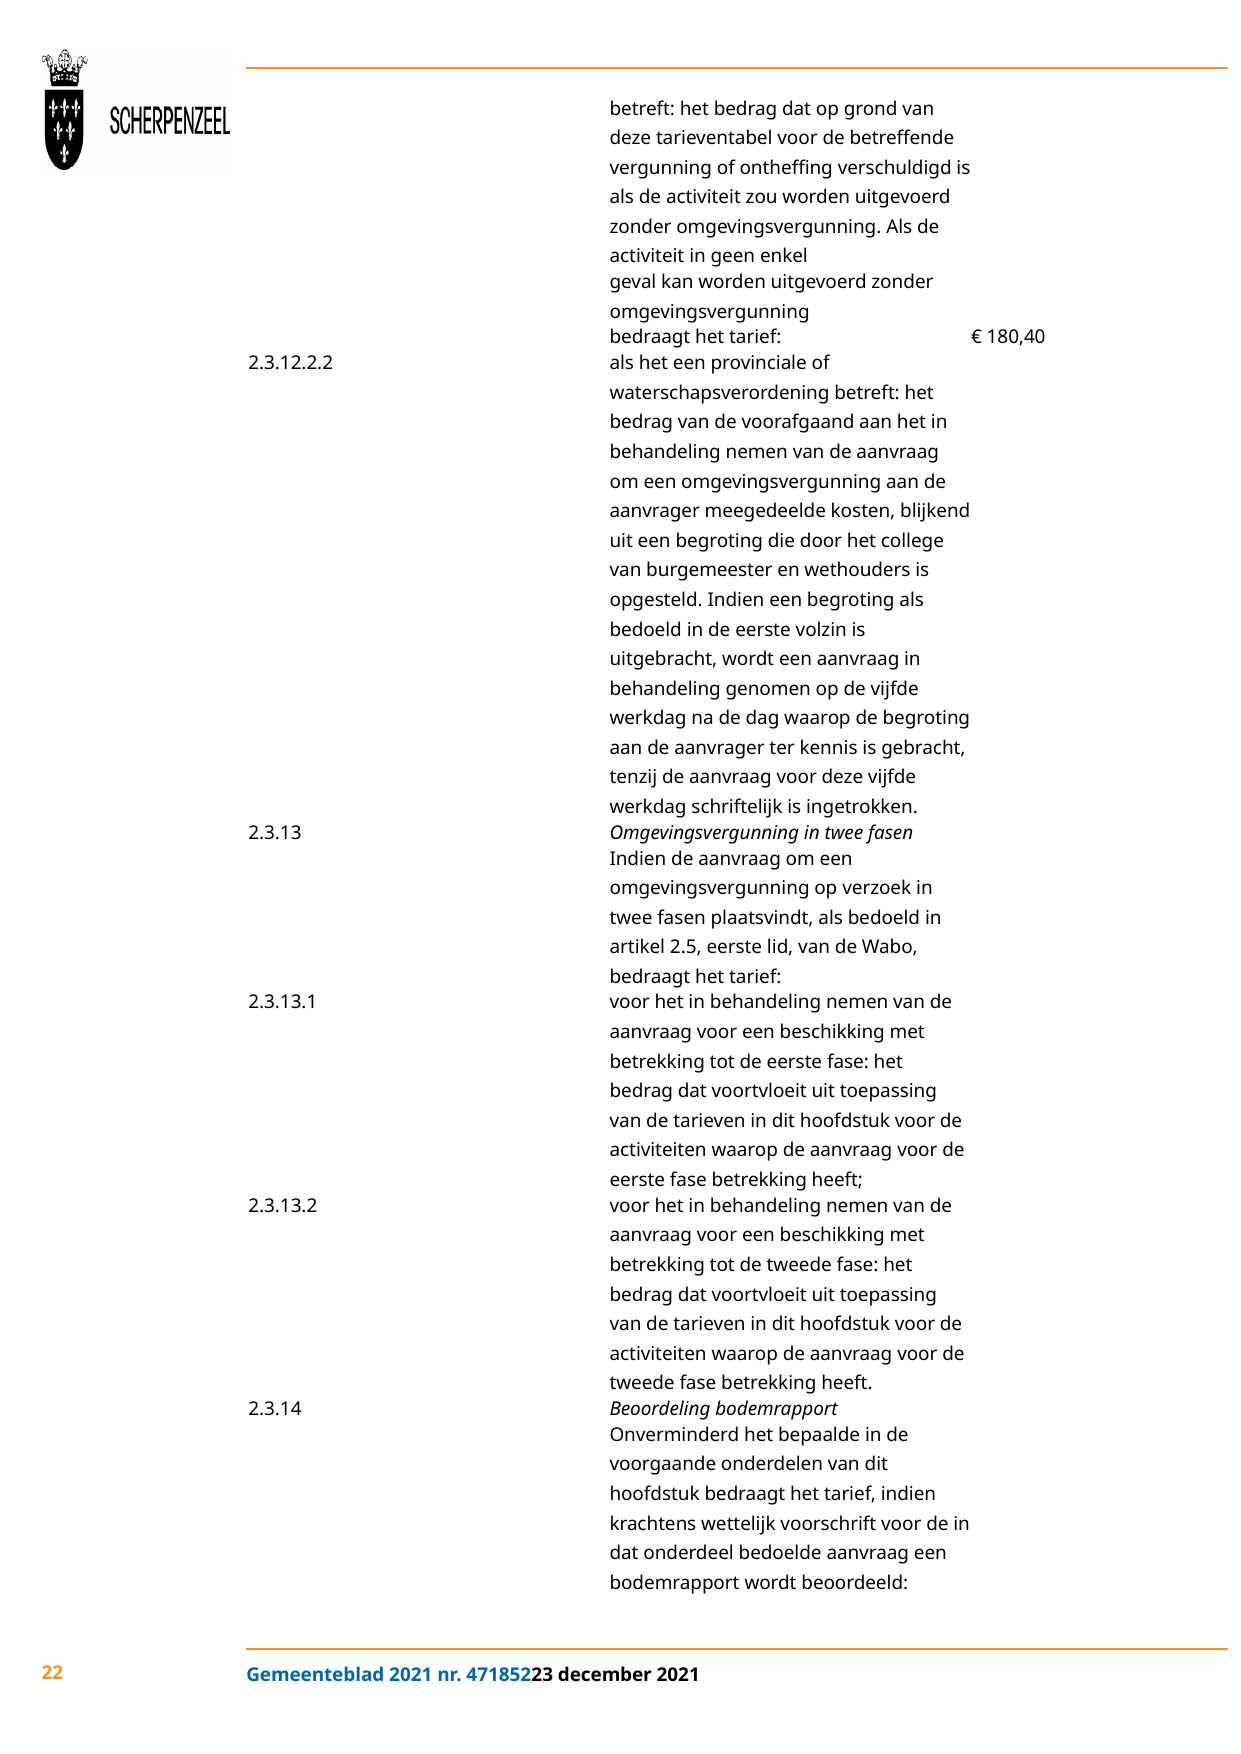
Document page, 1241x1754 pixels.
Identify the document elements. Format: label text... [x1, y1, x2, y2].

table_cell [429, 95, 609, 268]
table_cell 2.3.13.2 [248, 1192, 429, 1395]
table_cell [971, 989, 1152, 1192]
table_cell bedraagt het tarief: [609, 324, 971, 349]
table_cell [429, 1421, 609, 1594]
table_cell geval kan worden uitgevoerd zonder omgevingsvergunning [609, 269, 971, 324]
table_cell [971, 1421, 1152, 1594]
table_cell [971, 845, 1152, 989]
table_cell [971, 1192, 1152, 1395]
table_cell 2.3.14 [248, 1395, 429, 1421]
table_cell [971, 350, 1152, 819]
table_cell [971, 95, 1152, 268]
table_cell [971, 819, 1152, 845]
table_cell voor het in behandeling nemen van de aanvraag voor een beschikking met betrekking tot de eerste fase: het bedrag dat voortvloeit uit toepassing van de tarieven in dit hoofdstuk voor de activiteiten waarop de aanvraag voor de eerste fase betrekking heeft; [609, 989, 971, 1192]
table_cell [429, 989, 609, 1192]
table_cell [429, 350, 609, 819]
table_cell Indien de aanvraag om een omgevingsvergunning op verzoek in twee fasen plaatsvindt, als bedoeld in artikel 2.5, eerste lid, van de Wabo, bedraagt het tarief: [609, 845, 971, 989]
table_cell 2.3.13.1 [248, 989, 429, 1192]
table_cell [429, 1192, 609, 1395]
table_cell Omgevingsvergunning in twee fasen [609, 819, 971, 845]
table_cell [248, 845, 429, 989]
table_cell als het een provinciale of waterschapsverordening betreft: het bedrag van de voorafgaand aan het in behandeling nemen van de aanvraag om een omgevingsvergunning aan de aanvrager meegedeelde kosten, blijkend uit een begroting die door het college van burgemeester en wethouders is opgesteld. Indien een begroting als bedoeld in de eerste volzin is uitgebracht, wordt een aanvraag in behandeling genomen op de vijfde werkdag na de dag waarop de begroting aan de aanvrager ter kennis is gebracht, tenzij de aanvraag voor deze vijfde werkdag schriftelijk is ingetrokken. [609, 350, 971, 819]
table_cell [248, 95, 429, 268]
table_cell € 180,40 [971, 324, 1152, 349]
table_cell [429, 819, 609, 845]
table_cell [429, 324, 609, 349]
table_cell 2.3.13 [248, 819, 429, 845]
table_cell Onverminderd het bepaalde in de voorgaande onderdelen van dit hoofdstuk bedraagt het tarief, indien krachtens wettelijk voorschrift voor de in dat onderdeel bedoelde aanvraag een bodemrapport wordt beoordeeld: [609, 1421, 971, 1594]
picture [41, 47, 231, 172]
table_cell voor het in behandeling nemen van de aanvraag voor een beschikking met betrekking tot de tweede fase: het bedrag dat voortvloeit uit toepassing van de tarieven in dit hoofdstuk voor de activiteiten waarop de aanvraag voor de tweede fase betrekking heeft. [609, 1192, 971, 1395]
table_cell [429, 269, 609, 324]
table_cell Beoordeling bodemrapport [609, 1395, 971, 1421]
table_cell [248, 324, 429, 349]
table_cell [429, 845, 609, 989]
table_cell [971, 1395, 1152, 1421]
table_cell betreft: het bedrag dat op grond van deze tarieventabel voor de betreffende vergunning of ontheffing verschuldigd is als de activiteit zou worden uitgevoerd zonder omgevingsvergunning. Als de activiteit in geen enkel [609, 95, 971, 268]
table_cell [971, 269, 1152, 324]
table_cell [429, 1395, 609, 1421]
table_cell 2.3.12.2.2 [248, 350, 429, 819]
table_cell [248, 1421, 429, 1594]
table_cell [248, 269, 429, 324]
